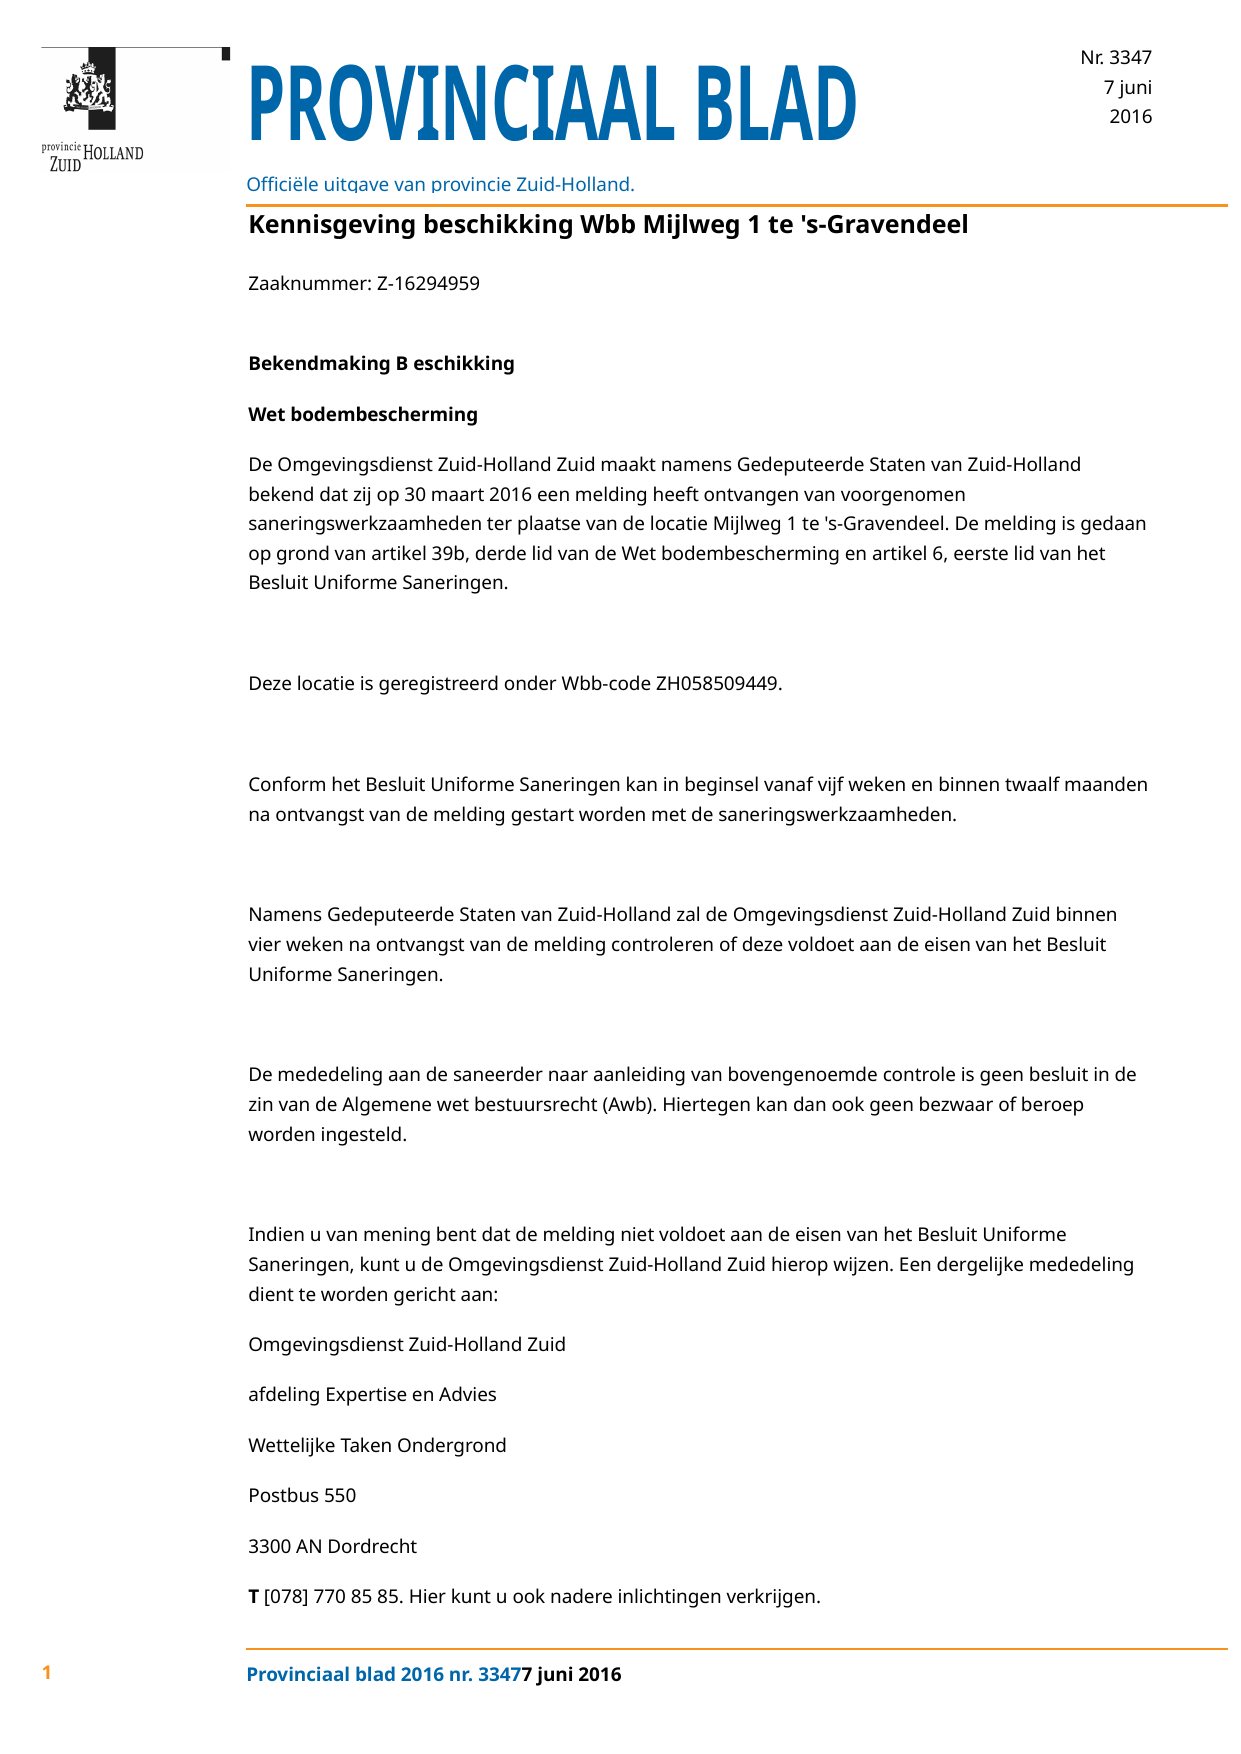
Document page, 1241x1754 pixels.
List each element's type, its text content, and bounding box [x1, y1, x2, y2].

text Wet bodembescherming [248, 401, 1152, 426]
text 3300 AN Dordrecht [248, 1533, 1152, 1558]
text Bekendmaking B eschikking [248, 350, 1152, 376]
text Zaaknummer: Z-16294959 [248, 270, 1152, 296]
text Omgevingsdienst Zuid-Holland Zuid [248, 1331, 1152, 1357]
text Wettelijke Taken Ondergrond [248, 1432, 1152, 1458]
picture [41, 47, 231, 172]
text De Omgevingsdienst Zuid-Holland Zuid maakt namens Gedeputeerde Staten van Zuid-Holland bekend dat zij op 30 maart 2016 een melding heeft ontvangen van voorgenomen saneringswerkzaamheden ter plaatse van de locatie Mijlweg 1 te 's-Gravendeel. De melding is gedaan op grond van artikel 39b, derde lid van de Wet bodembescherming en artikel 6, eerste lid van het Besluit Uniforme Saneringen. [248, 451, 1152, 595]
text Namens Gedeputeerde Staten van Zuid-Holland zal de Omgevingsdienst Zuid-Holland Zuid binnen vier weken na ontvangst van de melding controleren of deze voldoet aan de eisen van het Besluit Uniforme Saneringen. [248, 902, 1152, 986]
text Conform het Besluit Uniforme Saneringen kan in beginsel vanaf vijf weken en binnen twaalf maanden na ontvangst van de melding gestart worden met de saneringswerkzaamheden. [248, 771, 1152, 826]
text afdeling Expertise en Advies [248, 1382, 1152, 1407]
text Postbus 550 [248, 1482, 1152, 1508]
text Kennisgeving beschikking Wbb Mijlweg 1 te 's-Gravendeel [248, 207, 1152, 241]
text De mededeling aan de saneerder naar aanleiding van bovengenoemde controle is geen besluit in de zin van de Algemene wet bestuursrecht (Awb). Hiertegen kan dan ook geen bezwaar of beroep worden ingesteld. [248, 1062, 1152, 1146]
text Indien u van mening bent dat de melding niet voldoet aan de eisen van het Besluit Uniforme Saneringen, kunt u de Omgevingsdienst Zuid-Holland Zuid hierop wijzen. Een dergelijke mededeling dient te worden gericht aan: [248, 1222, 1152, 1306]
text T [078] 770 85 85. Hier kunt u ook nadere inlichtingen verkrijgen. [248, 1583, 1152, 1609]
text Deze locatie is geregistreerd onder Wbb-code ZH058509449. [248, 670, 1152, 696]
